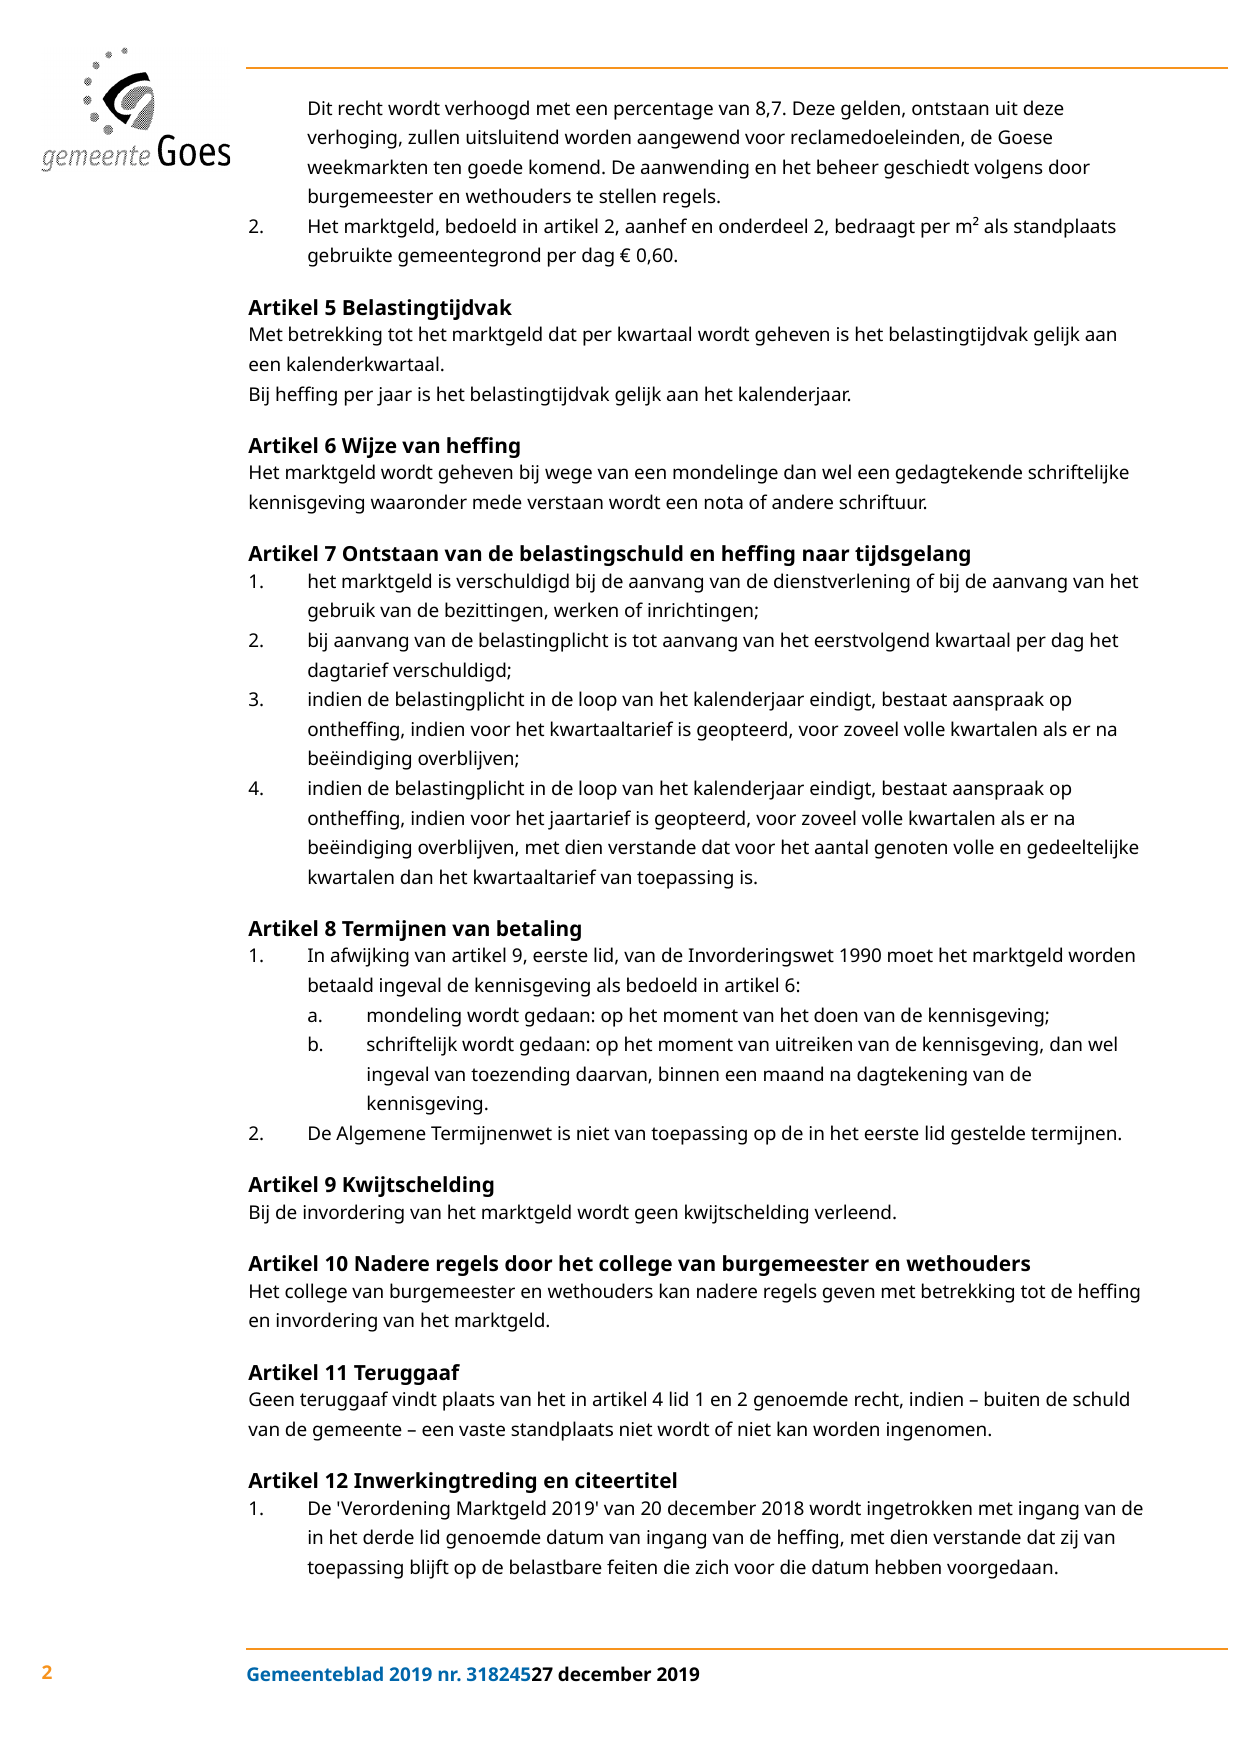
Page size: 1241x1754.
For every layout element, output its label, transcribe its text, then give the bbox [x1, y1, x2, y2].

text Artikel 12 Inwerkingtreding en citeertitel [248, 1466, 1152, 1495]
text Met betrekking tot het marktgeld dat per kwartaal wordt geheven is het belastingtijdvak gelijk aan een kalenderkwartaal. [248, 322, 1152, 377]
text Bij heffing per jaar is het belastingtijdvak gelijk aan het kalenderjaar. [248, 381, 1152, 406]
list indien de belastingplicht in de loop van het kalenderjaar eindigt, bestaat aanspraak op ontheffing, indien voor het kwartaaltarief is geopteerd, voor zoveel volle kwartalen als er na beëindiging overblijven; [248, 686, 1152, 771]
text Artikel 10 Nadere regels door het college van burgemeester en wethouders [248, 1249, 1152, 1278]
list De Algemene Termijnenwet is niet van toepassing op de in het eerste lid gestelde termijnen. [248, 1120, 1152, 1146]
picture [41, 47, 231, 172]
list schriftelijk wordt gedaan: op het moment van uitreiken van de kennisgeving, dan wel ingeval van toezending daarvan, binnen een maand na dagtekening van de kennisgeving. [307, 1031, 1152, 1116]
text Bij de invordering van het marktgeld wordt geen kwijtschelding verleend. [248, 1199, 1152, 1225]
list In afwijking van artikel 9, eerste lid, van de Invorderingswet 1990 moet het marktgeld worden betaald ingeval de kennisgeving als bedoeld in artikel 6: [248, 943, 1152, 998]
list Dit recht wordt verhoogd met een percentage van 8,7. Deze gelden, ontstaan uit deze verhoging, zullen uitsluitend worden aangewend voor reclamedoeleinden, de Goese weekmarkten ten goede komend. De aanwending en het beheer geschiedt volgens door burgemeester en wethouders te stellen regels. [248, 95, 1152, 209]
text Het college van burgemeester en wethouders kan nadere regels geven met betrekking tot de heffing en invordering van het marktgeld. [248, 1278, 1152, 1333]
text Artikel 6 Wijze van heffing [248, 431, 1152, 459]
list De 'Verordening Marktgeld 2019' van 20 december 2018 wordt ingetrokken met ingang van de in het derde lid genoemde datum van ingang van de heffing, met dien verstande dat zij van toepassing blijft op de belastbare feiten die zich voor die datum hebben voorgedaan. [248, 1495, 1152, 1580]
text Geen teruggaaf vindt plaats van het in artikel 4 lid 1 en 2 genoemde recht, indien – buiten de schuld van de gemeente – een vaste standplaats niet wordt of niet kan worden ingenomen. [248, 1386, 1152, 1442]
text Artikel 8 Termijnen van betaling [248, 914, 1152, 943]
text Artikel 5 Belastingtijdvak [248, 293, 1152, 322]
text Artikel 7 Ontstaan van de belastingschuld en heffing naar tijdsgelang [248, 539, 1152, 568]
list Het marktgeld, bedoeld in artikel 2, aanhef en onderdeel 2, bedraagt per m² als standplaats gebruikte gemeentegrond per dag € 0,60. [248, 213, 1152, 268]
list indien de belastingplicht in de loop van het kalenderjaar eindigt, bestaat aanspraak op ontheffing, indien voor het jaartarief is geopteerd, voor zoveel volle kwartalen als er na beëindiging overblijven, met dien verstande dat voor het aantal genoten volle en gedeeltelijke kwartalen dan het kwartaaltarief van toepassing is. [248, 775, 1152, 889]
text Artikel 11 Teruggaaf [248, 1358, 1152, 1386]
list mondeling wordt gedaan: op het moment van het doen van de kennisgeving; [307, 1002, 1152, 1028]
text Artikel 9 Kwijtschelding [248, 1171, 1152, 1199]
text Het marktgeld wordt geheven bij wege van een mondelinge dan wel een gedagtekende schriftelijke kennisgeving waaronder mede verstaan wordt een nota of andere schriftuur. [248, 459, 1152, 515]
list het marktgeld is verschuldigd bij de aanvang van de dienstverlening of bij de aanvang van het gebruik van de bezittingen, werken of inrichtingen; [248, 568, 1152, 623]
list bij aanvang van de belastingplicht is tot aanvang van het eerstvolgend kwartaal per dag het dagtarief verschuldigd; [248, 627, 1152, 682]
